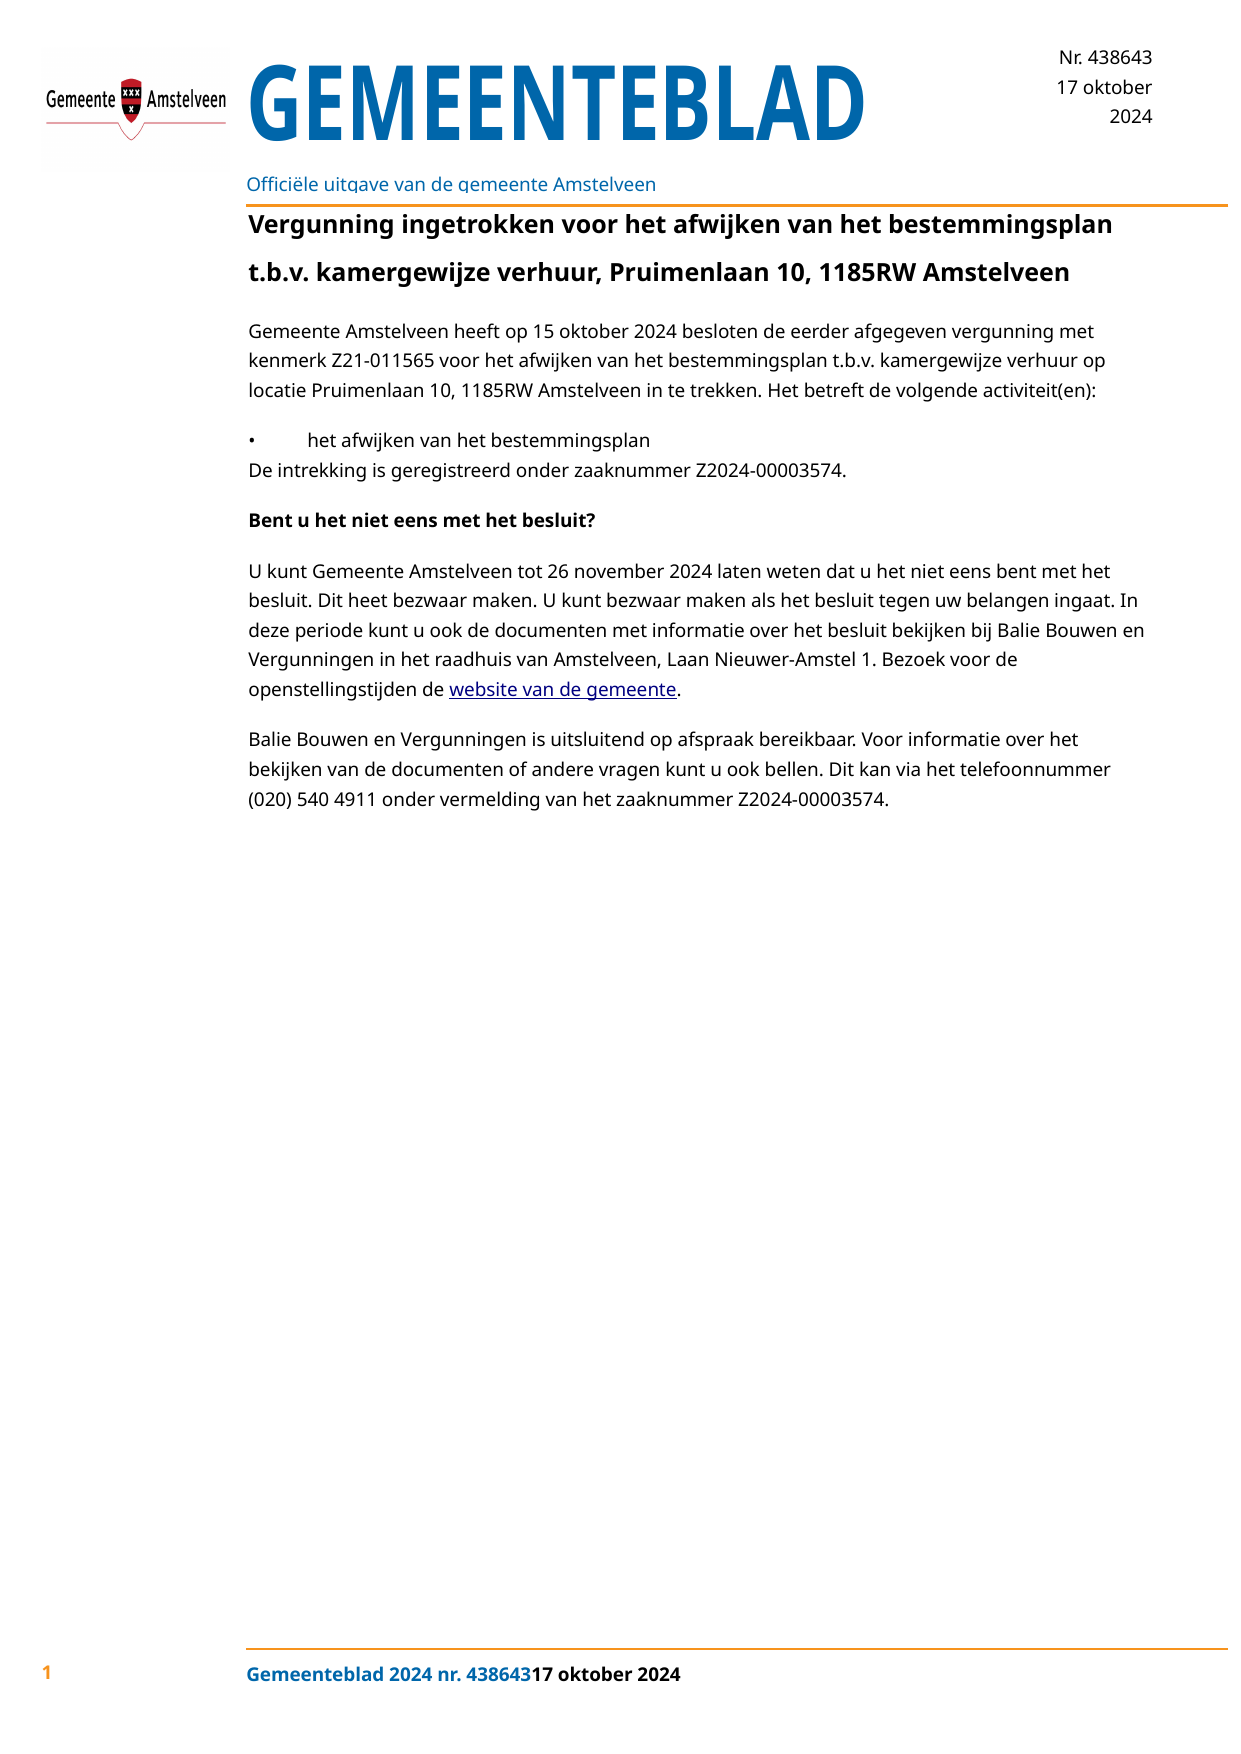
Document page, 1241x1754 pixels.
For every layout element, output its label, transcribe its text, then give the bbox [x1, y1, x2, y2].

text Gemeente Amstelveen heeft op 15 oktober 2024 besloten de eerder afgegeven vergunning met kenmerk Z21-011565 voor het afwijken van het bestemmingsplan t.b.v. kamergewijze verhuur op locatie Pruimenlaan 10, 1185RW Amstelveen in te trekken. Het betreft de volgende activiteit(en): [248, 318, 1152, 403]
text Balie Bouwen en Vergunningen is uitsluitend op afspraak bereikbaar. Voor informatie over het bekijken van de documenten of andere vragen kunt u ook bellen. Dit kan via het telefoonnummer (020) 540 4911 onder vermelding van het zaaknummer Z2024-00003574. [248, 727, 1152, 812]
text Bent u het niet eens met het besluit? [248, 507, 1152, 533]
list het afwijken van het bestemmingsplan [248, 427, 1152, 453]
picture [41, 47, 231, 172]
text Vergunning ingetrokken voor het afwijken van het bestemmingsplan t.b.v. kamergewijze verhuur, Pruimenlaan 10, 1185RW Amstelveen [248, 207, 1152, 288]
text U kunt Gemeente Amstelveen tot 26 november 2024 laten weten dat u het niet eens bent met het besluit. Dit heet bezwaar maken. U kunt bezwaar maken als het besluit tegen uw belangen ingaat. In deze periode kunt u ook de documenten met informatie over het besluit bekijken bij Balie Bouwen en Vergunningen in het raadhuis van Amstelveen, Laan Nieuwer-Amstel 1. Bezoek voor de openstellingstijden de website van de gemeente. [248, 558, 1152, 702]
text De intrekking is geregistreerd onder zaaknummer Z2024-00003574. [248, 457, 1152, 483]
